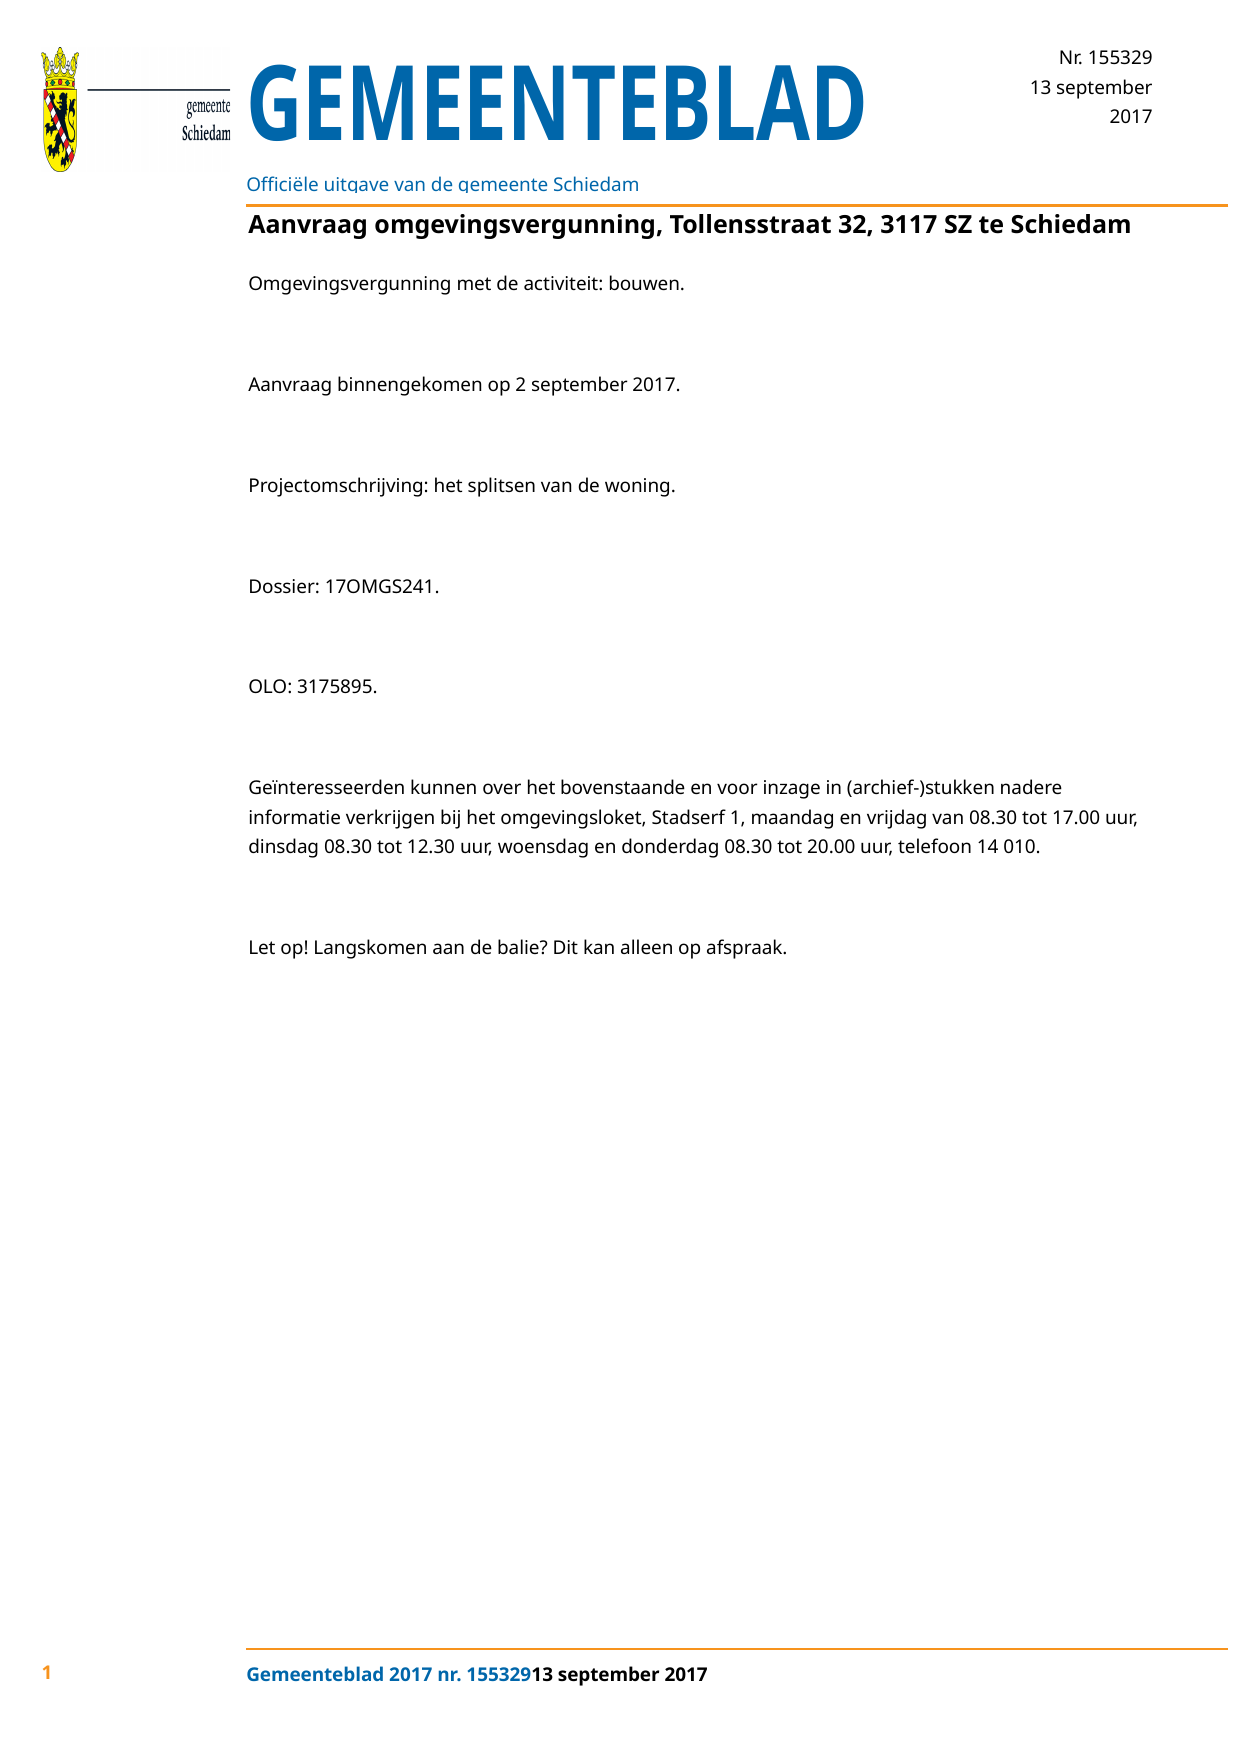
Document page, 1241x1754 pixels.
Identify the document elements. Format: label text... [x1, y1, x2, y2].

text OLO: 3175895. [248, 674, 1152, 699]
text Omgevingsvergunning met de activiteit: bouwen. [248, 270, 1152, 296]
text Projectomschrijving: het splitsen van de woning. [248, 472, 1152, 498]
text Let op! Langskomen aan de balie? Dit kan alleen op afspraak. [248, 934, 1152, 960]
text Aanvraag omgevingsvergunning, Tollensstraat 32, 3117 SZ te Schiedam [248, 207, 1152, 241]
text Aanvraag binnengekomen op 2 september 2017. [248, 371, 1152, 397]
text Geïnteresseerden kunnen over het bovenstaande en voor inzage in (archief-)stukken nadere informatie verkrijgen bij het omgevingsloket, Stadserf 1, maandag en vrijdag van 08.30 tot 17.00 uur, dinsdag 08.30 tot 12.30 uur, woensdag en donderdag 08.30 tot 20.00 uur, telefoon 14 010. [248, 774, 1152, 859]
text Dossier: 17OMGS241. [248, 573, 1152, 598]
picture [41, 47, 231, 172]
